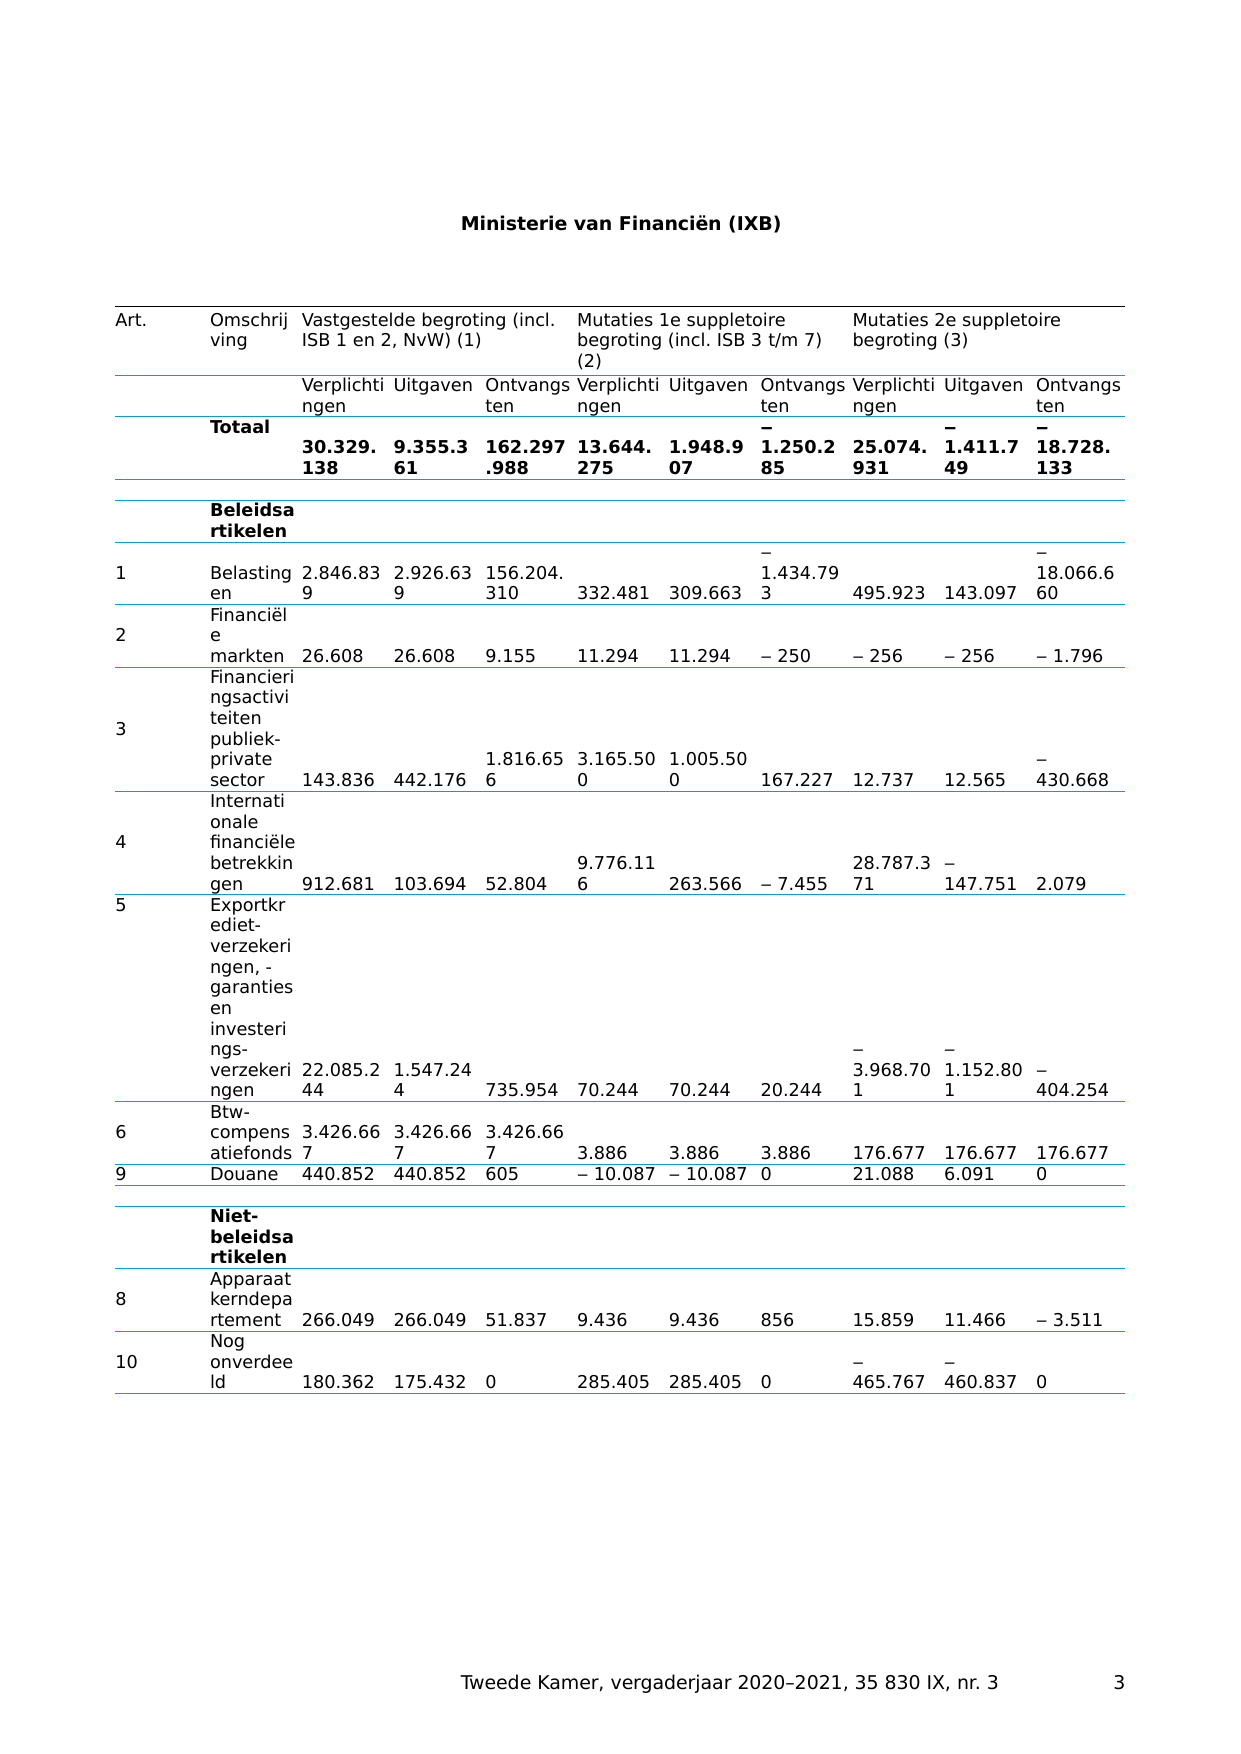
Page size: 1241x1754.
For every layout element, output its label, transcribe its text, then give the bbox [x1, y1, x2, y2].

table_cell [1033, 480, 1125, 500]
table_cell 3.426.667 [390, 1102, 482, 1163]
table_cell 0 [758, 1332, 849, 1393]
table_cell Financieringsactiviteiten publiek-private sector [207, 668, 299, 791]
table_cell 180.362 [299, 1332, 390, 1393]
table_cell 309.663 [666, 543, 757, 604]
table_cell [666, 480, 757, 500]
table_cell 1 [115, 543, 207, 604]
table_cell 263.566 [666, 792, 757, 894]
table_cell 30.329.138 [299, 417, 390, 479]
table_cell 15.859 [849, 1269, 941, 1331]
table_cell 26.608 [390, 605, 482, 666]
table_cell 20.244 [758, 895, 849, 1101]
table_cell 9.355.361 [390, 417, 482, 479]
table_cell [849, 501, 941, 542]
table_cell Exportkrediet-verzekeringen, -garanties en investerings-verzekeringen [207, 895, 299, 1101]
table_cell [299, 501, 390, 542]
table_cell 2 [115, 605, 207, 666]
table_cell 21.088 [849, 1165, 941, 1184]
table_cell 143.097 [941, 543, 1033, 604]
table_cell Niet-beleidsartikelen [207, 1207, 299, 1268]
table_cell ‒ 10.087 [574, 1165, 666, 1184]
table_cell ‒ 430.668 [1033, 668, 1125, 791]
table_cell 856 [758, 1269, 849, 1331]
table_cell 11.294 [666, 605, 757, 666]
table_cell 12.737 [849, 668, 941, 791]
table_cell [574, 501, 666, 542]
table_cell 3.165.500 [574, 668, 666, 791]
table_cell 2.926.639 [390, 543, 482, 604]
table_cell 266.049 [390, 1269, 482, 1331]
table_cell [849, 1207, 941, 1268]
table_cell ‒ 147.751 [941, 792, 1033, 894]
table_cell [666, 501, 757, 542]
table_cell 6.091 [941, 1165, 1033, 1184]
table_header Wijziging van de begrotingsstaat van het Ministerie van Financiën (IXB) voor het jaar 2020 (Slotwet) (bedragen x € 1.000) [115, 258, 1125, 306]
table_cell 22.085.244 [299, 895, 390, 1101]
table_cell 9 [115, 1165, 207, 1184]
table_cell 5 [115, 895, 207, 1101]
table_cell [1033, 1207, 1125, 1268]
table_cell 8 [115, 1269, 207, 1331]
table_cell Verplichtingen [574, 376, 666, 416]
table_cell 25.074.931 [849, 417, 941, 479]
table_cell [115, 480, 207, 500]
table_cell 2.079 [1033, 792, 1125, 894]
table_cell 332.481 [574, 543, 666, 604]
table_cell Mutaties 2e suppletoire begroting (3) [849, 307, 1125, 374]
table_cell 1.005.500 [666, 668, 757, 791]
table_cell Belastingen [207, 543, 299, 604]
table_cell Verplichtingen [299, 376, 390, 416]
table_cell 176.677 [1033, 1102, 1125, 1163]
table_cell ‒ 250 [758, 605, 849, 666]
table_cell 176.677 [849, 1102, 941, 1163]
table_cell [482, 480, 574, 500]
table_cell [574, 1186, 666, 1206]
table_cell 3.426.667 [482, 1102, 574, 1163]
table_cell Uitgaven [666, 376, 757, 416]
table_cell [941, 480, 1033, 500]
table_cell 0 [1033, 1165, 1125, 1184]
table_cell ‒ 7.455 [758, 792, 849, 894]
table_cell 3.886 [574, 1102, 666, 1163]
table_cell [390, 480, 482, 500]
table_cell [849, 480, 941, 500]
table_cell 103.694 [390, 792, 482, 894]
table_cell 0 [1033, 1332, 1125, 1393]
table_cell [574, 480, 666, 500]
table_cell [1033, 501, 1125, 542]
table_cell 440.852 [299, 1165, 390, 1184]
table_cell ‒ 3.511 [1033, 1269, 1125, 1331]
table_cell [207, 376, 299, 416]
table_cell 12.565 [941, 668, 1033, 791]
table_cell 3.426.667 [299, 1102, 390, 1163]
table_cell Nog onverdeeld [207, 1332, 299, 1393]
table_cell ‒ 1.411.749 [941, 417, 1033, 479]
table_cell ‒ 1.250.285 [758, 417, 849, 479]
table_cell 13.644.275 [574, 417, 666, 479]
table_cell 9.155 [482, 605, 574, 666]
table_cell [390, 1207, 482, 1268]
table_cell [115, 376, 207, 416]
table_cell Apparaat kerndepartement [207, 1269, 299, 1331]
table_cell ‒ 18.066.660 [1033, 543, 1125, 604]
table_cell [115, 1207, 207, 1268]
title Ministerie van Financiën (IXB) [461, 213, 1125, 235]
table_cell 51.837 [482, 1269, 574, 1331]
table_cell ‒ 3.968.701 [849, 895, 941, 1101]
table_cell Omschrijving [207, 307, 299, 374]
table_cell Uitgaven [390, 376, 482, 416]
table_cell Financiële markten [207, 605, 299, 666]
table_cell 3.886 [666, 1102, 757, 1163]
table_cell 9.436 [666, 1269, 757, 1331]
table_cell 11.466 [941, 1269, 1033, 1331]
table_cell Ontvangsten [482, 376, 574, 416]
table_cell Totaal [207, 417, 299, 479]
table_cell [574, 1207, 666, 1268]
table_cell [666, 1207, 757, 1268]
table_cell [115, 1186, 207, 1206]
table_cell 52.804 [482, 792, 574, 894]
table_cell Internationale financiële betrekkingen [207, 792, 299, 894]
table_cell [758, 1207, 849, 1268]
table_cell 605 [482, 1165, 574, 1184]
table_cell [941, 501, 1033, 542]
table_cell 156.204.310 [482, 543, 574, 604]
table_cell 167.227 [758, 668, 849, 791]
table_cell 442.176 [390, 668, 482, 791]
table_cell 70.244 [666, 895, 757, 1101]
table_cell 1.816.656 [482, 668, 574, 791]
table_cell [207, 1186, 299, 1206]
table_cell 162.297.988 [482, 417, 574, 479]
table_cell ‒ 256 [849, 605, 941, 666]
table_cell Btw-compensatiefonds [207, 1102, 299, 1163]
table_cell 3 [115, 668, 207, 791]
table_cell 9.776.116 [574, 792, 666, 894]
table_cell Uitgaven [941, 376, 1033, 416]
table_cell 285.405 [574, 1332, 666, 1393]
table_cell 70.244 [574, 895, 666, 1101]
table_cell Douane [207, 1165, 299, 1184]
table_cell 912.681 [299, 792, 390, 894]
table_cell ‒ 1.796 [1033, 605, 1125, 666]
table_cell [299, 1186, 390, 1206]
table_cell Vastgestelde begroting (incl. ISB 1 en 2, NvW) (1) [299, 307, 574, 374]
table_cell [758, 501, 849, 542]
table_cell [390, 501, 482, 542]
table_cell 285.405 [666, 1332, 757, 1393]
table_cell ‒ 465.767 [849, 1332, 941, 1393]
table_cell Mutaties 1e suppletoire begroting (incl. ISB 3 t/m 7) (2) [574, 307, 849, 374]
table_cell [482, 1186, 574, 1206]
table_cell 266.049 [299, 1269, 390, 1331]
table_cell 1.948.907 [666, 417, 757, 479]
table_cell 9.436 [574, 1269, 666, 1331]
table_cell 1.547.244 [390, 895, 482, 1101]
table_cell 10 [115, 1332, 207, 1393]
table_cell [941, 1207, 1033, 1268]
table_cell ‒ 18.728.133 [1033, 417, 1125, 479]
table_cell ‒ 256 [941, 605, 1033, 666]
table_cell Ontvangsten [1033, 376, 1125, 416]
table_cell [299, 1207, 390, 1268]
table_cell 6 [115, 1102, 207, 1163]
table_cell 0 [482, 1332, 574, 1393]
table_cell 11.294 [574, 605, 666, 666]
table_cell 735.954 [482, 895, 574, 1101]
table_cell [941, 1186, 1033, 1206]
table_cell [1033, 1186, 1125, 1206]
table_cell [849, 1186, 941, 1206]
table_cell Art. [115, 307, 207, 374]
table_cell [299, 480, 390, 500]
table_cell ‒ 460.837 [941, 1332, 1033, 1393]
table_cell ‒ 10.087 [666, 1165, 757, 1184]
table_cell [390, 1186, 482, 1206]
table_cell [482, 501, 574, 542]
table_cell 495.923 [849, 543, 941, 604]
table_cell [115, 417, 207, 479]
table_cell 4 [115, 792, 207, 894]
table_cell [666, 1186, 757, 1206]
table_cell 143.836 [299, 668, 390, 791]
table_cell [758, 1186, 849, 1206]
table_cell 0 [758, 1165, 849, 1184]
table_cell 176.677 [941, 1102, 1033, 1163]
table_cell Ontvangsten [758, 376, 849, 416]
table_cell 26.608 [299, 605, 390, 666]
table_cell 2.846.839 [299, 543, 390, 604]
table_cell [758, 480, 849, 500]
table_cell 28.787.371 [849, 792, 941, 894]
table_cell [207, 480, 299, 500]
table_cell 440.852 [390, 1165, 482, 1184]
table_cell [115, 501, 207, 542]
table_cell ‒ 1.434.793 [758, 543, 849, 604]
table_cell ‒ 1.152.801 [941, 895, 1033, 1101]
table_cell Verplichtingen [849, 376, 941, 416]
table_cell 3.886 [758, 1102, 849, 1163]
table_cell Beleidsartikelen [207, 501, 299, 542]
table_cell 175.432 [390, 1332, 482, 1393]
table_cell ‒ 404.254 [1033, 895, 1125, 1101]
table_cell [482, 1207, 574, 1268]
